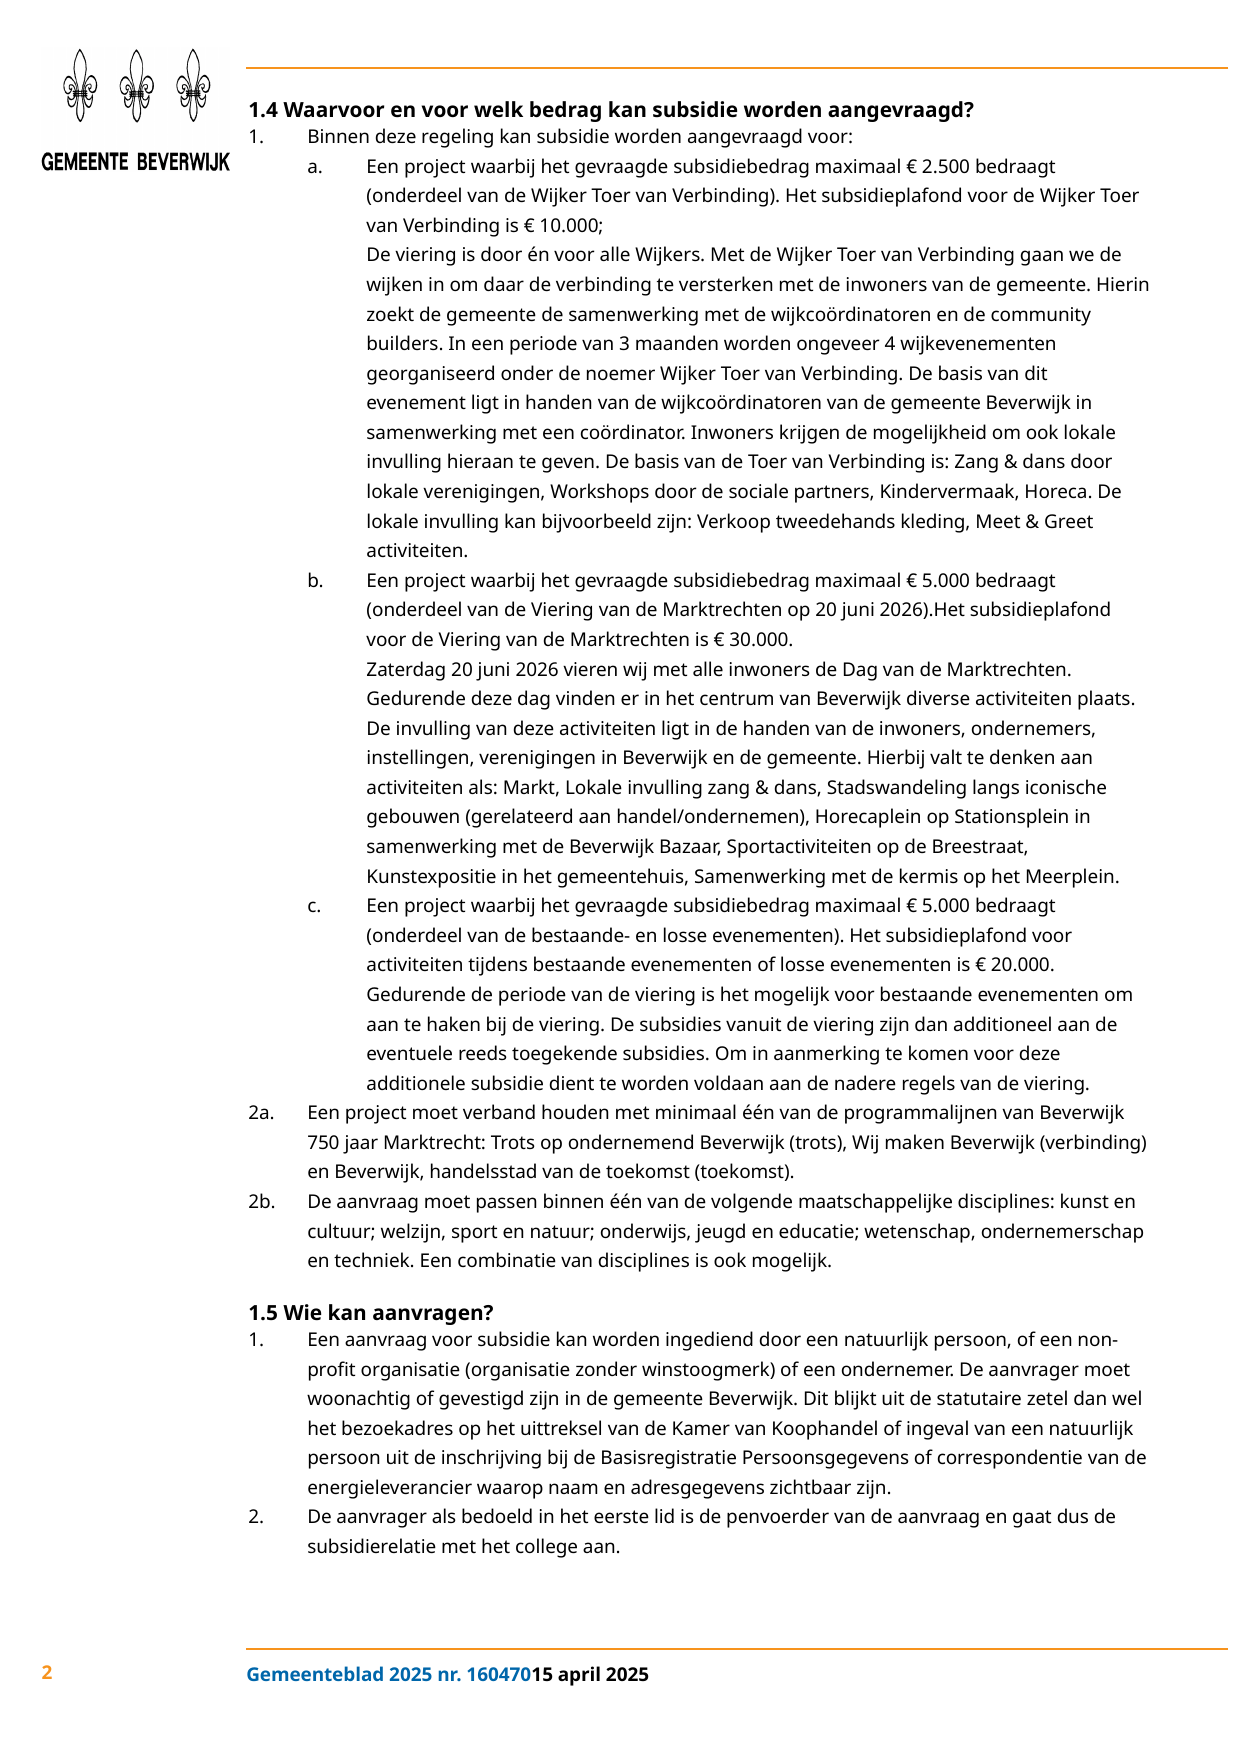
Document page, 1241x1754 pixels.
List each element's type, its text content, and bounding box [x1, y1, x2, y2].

list De aanvraag moet passen binnen één van de volgende maatschappelijke disciplines: kunst en cultuur; welzijn, sport en natuur; onderwijs, jeugd en educatie; wetenschap, ondernemerschap en techniek. Een combinatie van disciplines is ook mogelijk. [248, 1188, 1152, 1273]
list Een aanvraag voor subsidie kan worden ingediend door een natuurlijk persoon, of een non-profit organisatie (organisatie zonder winstoogmerk) of een ondernemer. De aanvrager moet woonachtig of gevestigd zijn in de gemeente Beverwijk. Dit blijkt uit de statutaire zetel dan wel het bezoekadres op het uittreksel van de Kamer van Koophandel of ingeval van een natuurlijk persoon uit de inschrijving bij de Basisregistratie Persoonsgegevens of correspondentie van de energieleverancier waarop naam en adresgegevens zichtbaar zijn. [248, 1326, 1152, 1500]
text 1.5 Wie kan aanvragen? [248, 1298, 1152, 1326]
list Een project waarbij het gevraagde subsidiebedrag maximaal € 5.000 bedraagt (onderdeel van de Viering van de Marktrechten op 20 juni 2026).Het subsidieplafond voor de Viering van de Marktrechten is € 30.000. [307, 567, 1152, 652]
list Een project waarbij het gevraagde subsidiebedrag maximaal € 5.000 bedraagt (onderdeel van de bestaande- en losse evenementen). Het subsidieplafond voor activiteiten tijdens bestaande evenementen of losse evenementen is € 20.000. [307, 892, 1152, 977]
list Gedurende de periode van de viering is het mogelijk voor bestaande evenementen om aan te haken bij de viering. De subsidies vanuit de viering zijn dan additioneel aan de eventuele reeds toegekende subsidies. Om in aanmerking te komen voor deze additionele subsidie dient te worden voldaan aan de nadere regels van de viering. [307, 981, 1152, 1096]
list Zaterdag 20 juni 2026 vieren wij met alle inwoners de Dag van de Marktrechten. Gedurende deze dag vinden er in het centrum van Beverwijk diverse activiteiten plaats. De invulling van deze activiteiten ligt in de handen van de inwoners, ondernemers, instellingen, verenigingen in Beverwijk en de gemeente. Hierbij valt te denken aan activiteiten als: Markt, Lokale invulling zang & dans, Stadswandeling langs iconische gebouwen (gerelateerd aan handel/ondernemen), Horecaplein op Stationsplein in samenwerking met de Beverwijk Bazaar, Sportactiviteiten op de Breestraat, Kunstexpositie in het gemeentehuis, Samenwerking met de kermis op het Meerplein. [307, 656, 1152, 888]
text 1.4 Waarvoor en voor welk bedrag kan subsidie worden aangevraagd? [248, 95, 1152, 123]
list Binnen deze regeling kan subsidie worden aangevraagd voor: [248, 123, 1152, 149]
list Een project moet verband houden met minimaal één van de programmalijnen van Beverwijk 750 jaar Marktrecht: Trots op ondernemend Beverwijk (trots), Wij maken Beverwijk (verbinding) en Beverwijk, handelsstad van de toekomst (toekomst). [248, 1099, 1152, 1184]
list De viering is door én voor alle Wijkers. Met de Wijker Toer van Verbinding gaan we de wijken in om daar de verbinding te versterken met de inwoners van de gemeente. Hierin zoekt de gemeente de samenwerking met de wijkcoördinatoren en de community builders. In een periode van 3 maanden worden ongeveer 4 wijkevenementen georganiseerd onder de noemer Wijker Toer van Verbinding. De basis van dit evenement ligt in handen van de wijkcoördinatoren van de gemeente Beverwijk in samenwerking met een coördinator. Inwoners krijgen de mogelijkheid om ook lokale invulling hieraan te geven. De basis van de Toer van Verbinding is: Zang & dans door lokale verenigingen, Workshops door de sociale partners, Kindervermaak, Horeca. De lokale invulling kan bijvoorbeeld zijn: Verkoop tweedehands kleding, Meet & Greet activiteiten. [307, 242, 1152, 563]
list Een project waarbij het gevraagde subsidiebedrag maximaal € 2.500 bedraagt (onderdeel van de Wijker Toer van Verbinding). Het subsidieplafond voor de Wijker Toer van Verbinding is € 10.000; [307, 153, 1152, 238]
picture [41, 47, 231, 172]
list De aanvrager als bedoeld in het eerste lid is de penvoerder van de aanvraag en gaat dus de subsidierelatie met het college aan. [248, 1504, 1152, 1559]
